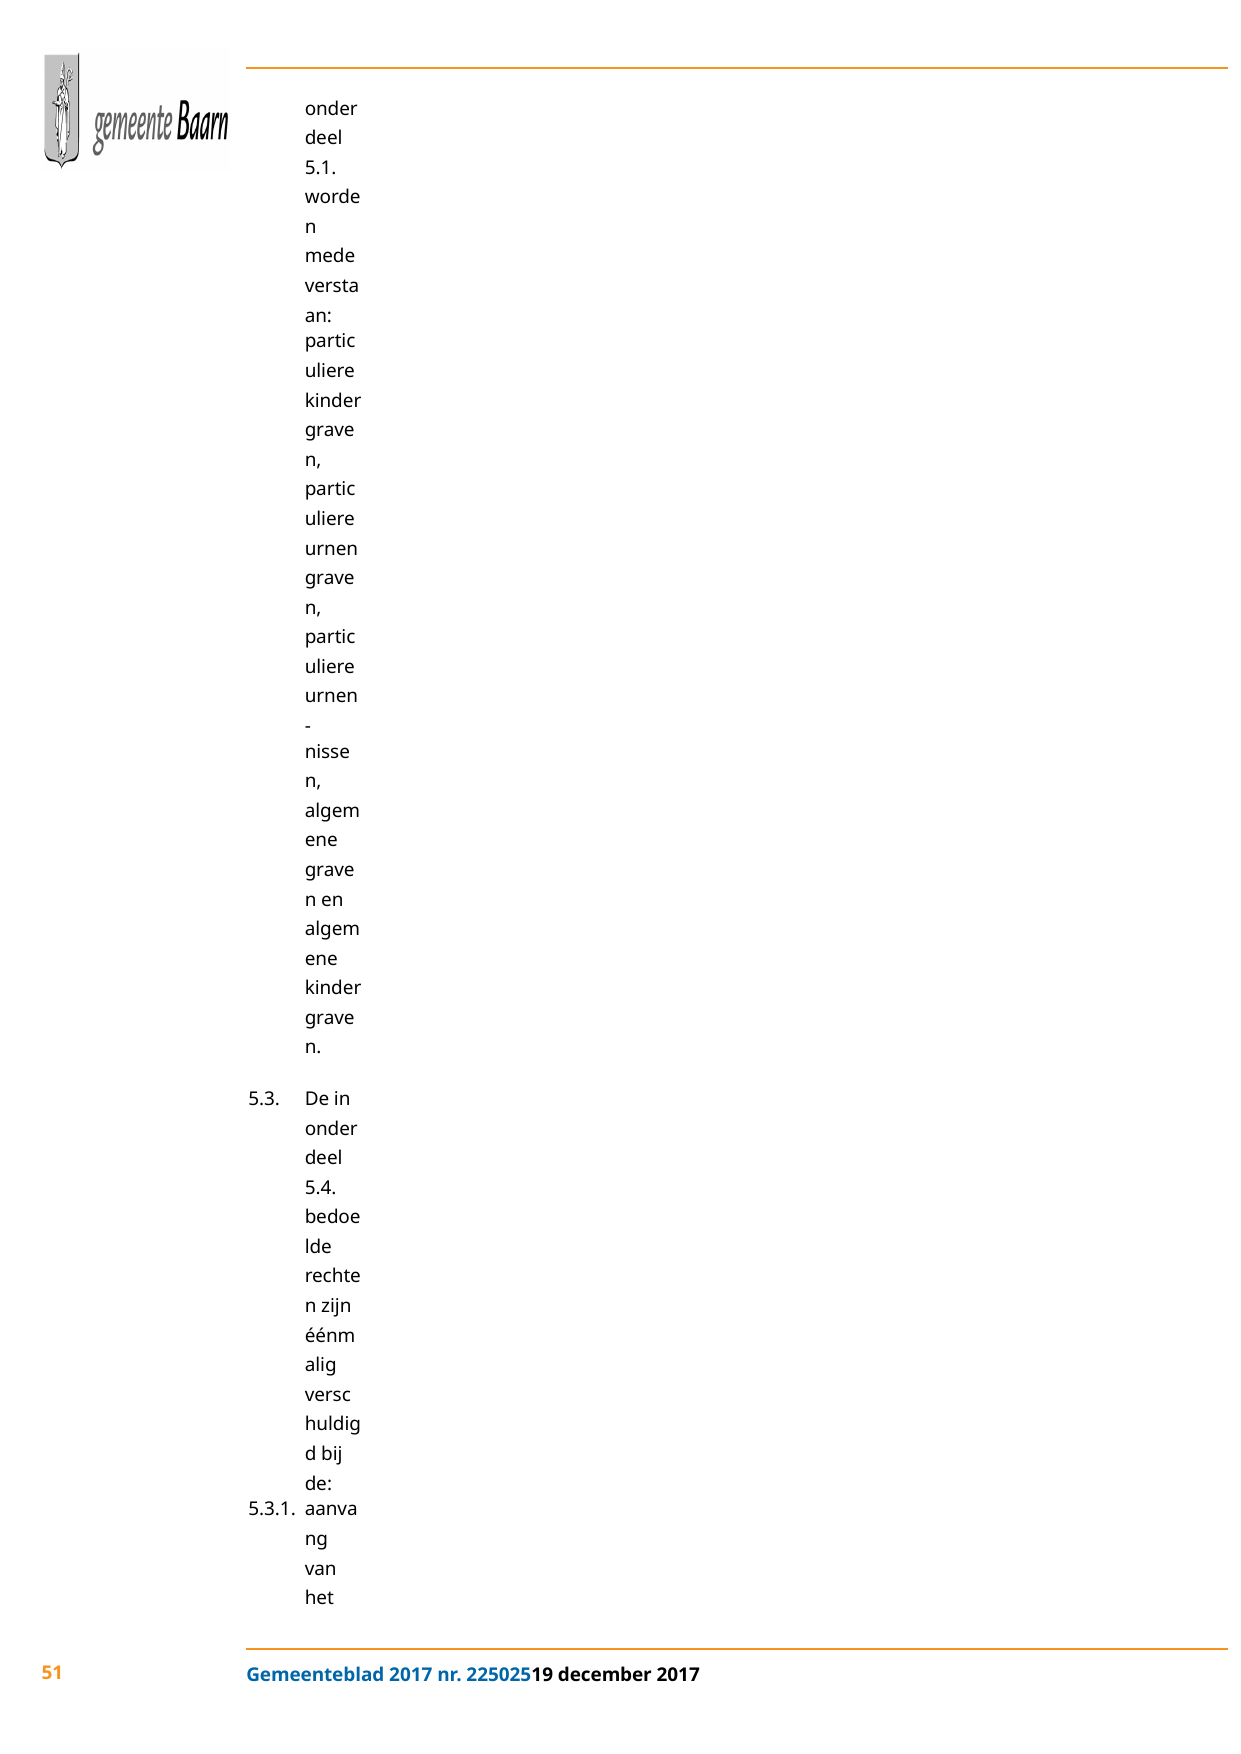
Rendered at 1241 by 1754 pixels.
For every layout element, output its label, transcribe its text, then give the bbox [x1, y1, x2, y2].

table_cell particuliere kindergraven, particuliere urnengraven, particuliere urnen- [305, 328, 361, 738]
table_cell onderdeel 5.1. worden mede verstaan: [305, 95, 361, 328]
table_cell [248, 1060, 304, 1085]
table_cell De in onderdeel 5.4. bedoelde rechten zijn éénmalig verschuldigd bij de: [305, 1085, 361, 1496]
table_cell [305, 1060, 361, 1085]
table_cell [361, 738, 417, 1059]
table_cell [418, 328, 474, 738]
table_cell [418, 738, 474, 1059]
table_cell [418, 1496, 474, 1610]
table_cell [418, 95, 474, 328]
picture [41, 47, 231, 172]
table_cell nissen, algemene graven en algemene kindergraven. [305, 738, 361, 1059]
table_cell 5.3. [248, 1085, 304, 1496]
table_cell aanvang van het [305, 1496, 361, 1610]
table_cell [248, 95, 304, 328]
table_cell [361, 1085, 417, 1496]
table_cell [361, 328, 417, 738]
table_cell [361, 1496, 417, 1610]
table_cell [418, 1060, 474, 1085]
table_cell [361, 95, 417, 328]
table_cell [248, 738, 304, 1059]
table_cell [361, 1060, 417, 1085]
table_cell [248, 328, 304, 738]
table_cell 5.3.1. [248, 1496, 304, 1610]
